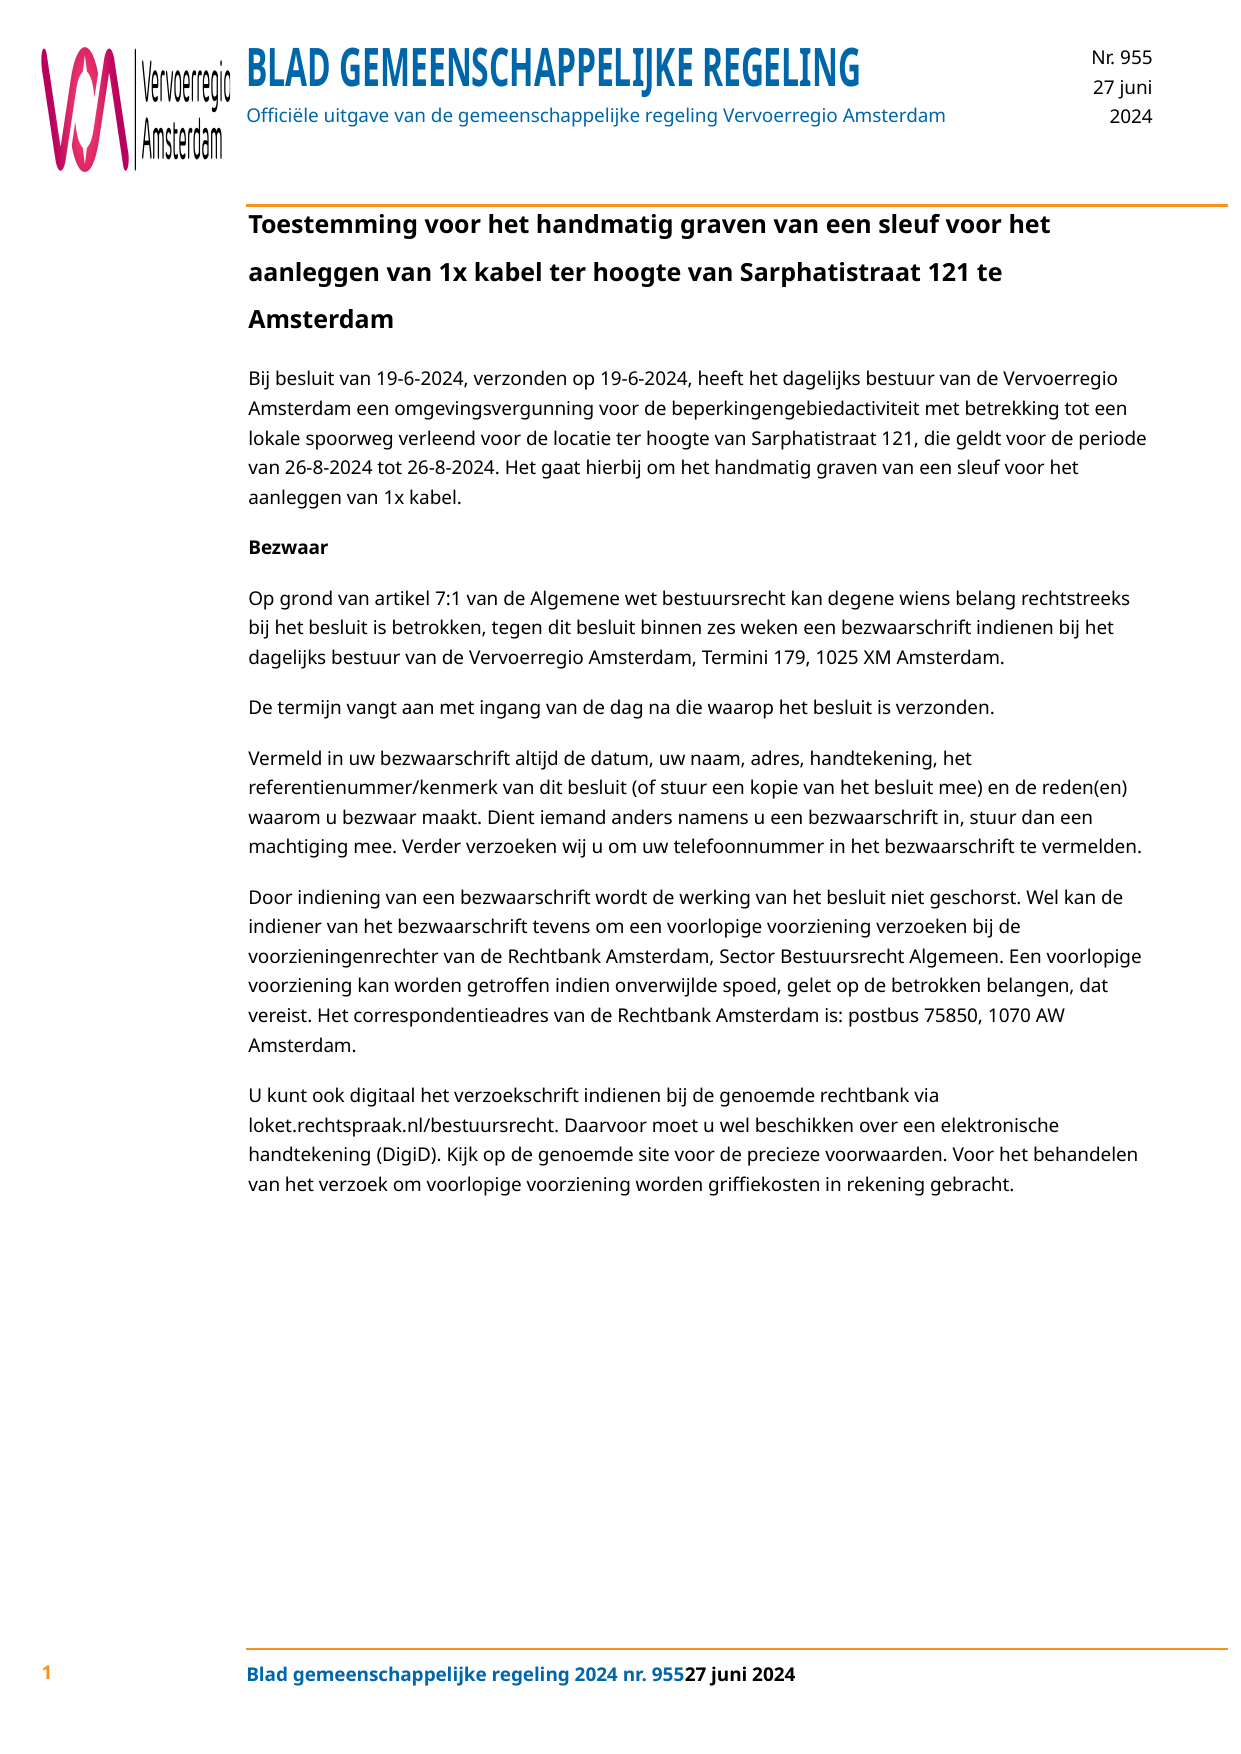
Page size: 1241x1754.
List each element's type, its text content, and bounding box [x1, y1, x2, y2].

text Vermeld in uw bezwaarschrift altijd de datum, uw naam, adres, handtekening, het referentienummer/kenmerk van dit besluit (of stuur een kopie van het besluit mee) en de reden(en) waarom u bezwaar maakt. Dient iemand anders namens u een bezwaarschrift in, stuur dan een machtiging mee. Verder verzoeken wij u om uw telefoonnummer in het bezwaarschrift te vermelden. [248, 745, 1152, 859]
picture [41, 47, 231, 172]
text Bij besluit van 19-6-2024, verzonden op 19-6-2024, heeft het dagelijks bestuur van de Vervoerregio Amsterdam een omgevingsvergunning voor de beperkingengebiedactiviteit met betrekking tot een lokale spoorweg verleend voor de locatie ter hoogte van Sarphatistraat 121, die geldt voor de periode van 26-8-2024 tot 26-8-2024. Het gaat hierbij om het handmatig graven van een sleuf voor het aanleggen van 1x kabel. [248, 366, 1152, 509]
text Door indiening van een bezwaarschrift wordt de werking van het besluit niet geschorst. Wel kan de indiener van het bezwaarschrift tevens om een voorlopige voorziening verzoeken bij de voorzieningenrechter van de Rechtbank Amsterdam, Sector Bestuursrecht Algemeen. Een voorlopige voorziening kan worden getroffen indien onverwijlde spoed, gelet op de betrokken belangen, dat vereist. Het correspondentieadres van de Rechtbank Amsterdam is: postbus 75850, 1070 AW Amsterdam. [248, 884, 1152, 1057]
text Bezwaar [248, 534, 1152, 560]
text De termijn vangt aan met ingang van de dag na die waarop het besluit is verzonden. [248, 694, 1152, 720]
text Op grond van artikel 7:1 van de Algemene wet bestuursrecht kan degene wiens belang rechtstreeks bij het besluit is betrokken, tegen dit besluit binnen zes weken een bezwaarschrift indienen bij het dagelijks bestuur van de Vervoerregio Amsterdam, Termini 179, 1025 XM Amsterdam. [248, 585, 1152, 669]
text U kunt ook digitaal het verzoekschrift indienen bij de genoemde rechtbank via loket.rechtspraak.nl/bestuursrecht. Daarvoor moet u wel beschikken over een elektronische handtekening (DigiD). Kijk op de genoemde site voor de precieze voorwaarden. Voor het behandelen van het verzoek om voorlopige voorziening worden griffiekosten in rekening gebracht. [248, 1082, 1152, 1197]
text Toestemming voor het handmatig graven van een sleuf voor het aanleggen van 1x kabel ter hoogte van Sarphatistraat 121 te Amsterdam [248, 207, 1152, 336]
